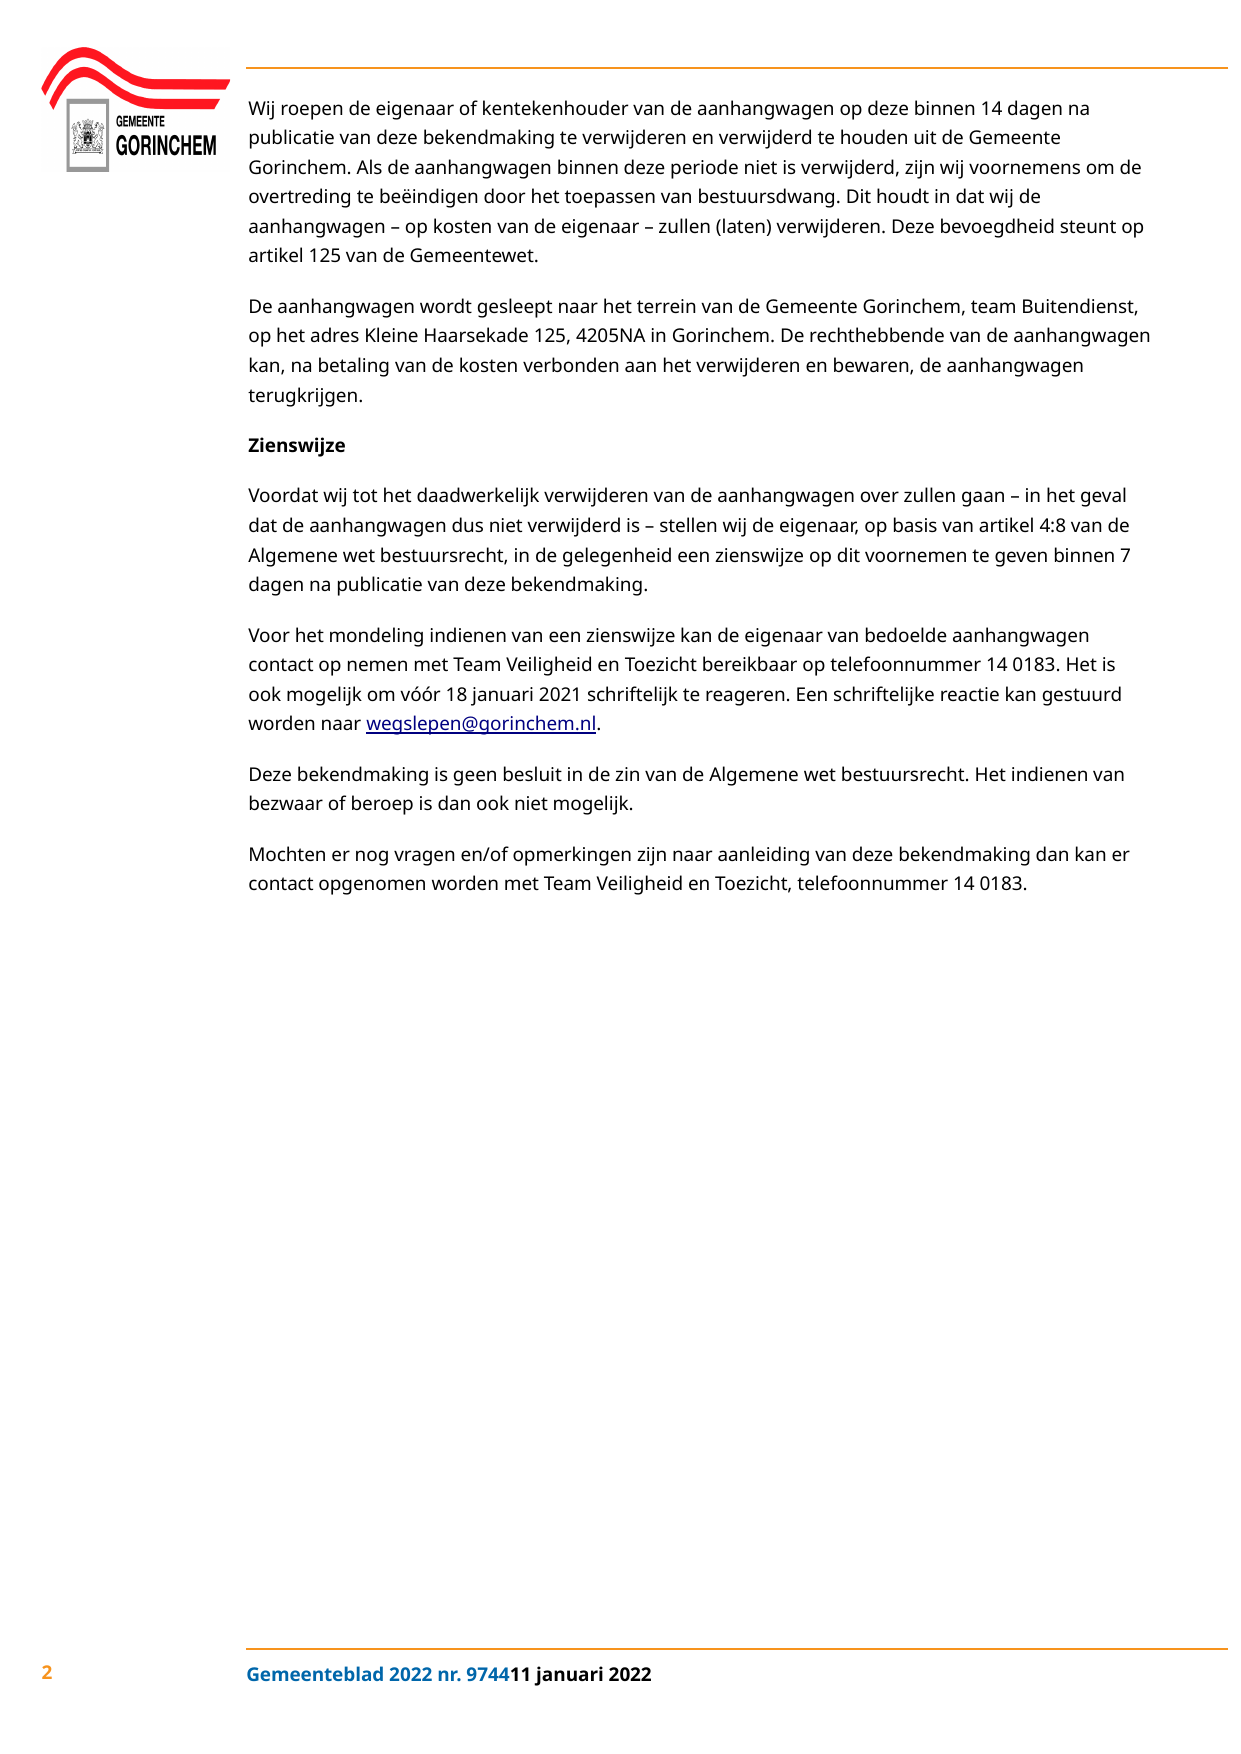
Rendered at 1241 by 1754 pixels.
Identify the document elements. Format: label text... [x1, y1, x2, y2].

picture [41, 47, 231, 172]
text Zienswijze [248, 432, 1152, 458]
text Deze bekendmaking is geen besluit in de zin van de Algemene wet bestuursrecht. Het indienen van bezwaar of beroep is dan ook niet mogelijk. [248, 761, 1152, 816]
text De aanhangwagen wordt gesleept naar het terrein van de Gemeente Gorinchem, team Buitendienst, op het adres Kleine Haarsekade 125, 4205NA in Gorinchem. De rechthebbende van de aanhangwagen kan, na betaling van de kosten verbonden aan het verwijderen en bewaren, de aanhangwagen terugkrijgen. [248, 293, 1152, 408]
text Mochten er nog vragen en/of opmerkingen zijn naar aanleiding van deze bekendmaking dan kan er contact opgenomen worden met Team Veiligheid en Toezicht, telefoonnummer 14 0183. [248, 841, 1152, 896]
text Voordat wij tot het daadwerkelijk verwijderen van de aanhangwagen over zullen gaan – in het geval dat de aanhangwagen dus niet verwijderd is – stellen wij de eigenaar, op basis van artikel 4:8 van de Algemene wet bestuursrecht, in de gelegenheid een zienswijze op dit voornemen te geven binnen 7 dagen na publicatie van deze bekendmaking. [248, 483, 1152, 597]
text Voor het mondeling indienen van een zienswijze kan de eigenaar van bedoelde aanhangwagen contact op nemen met Team Veiligheid en Toezicht bereikbaar op telefoonnummer 14 0183. Het is ook mogelijk om vóór 18 januari 2021 schriftelijk te reageren. Een schriftelijke reactie kan gestuurd worden naar wegslepen@gorinchem.nl. [248, 622, 1152, 736]
text Wij roepen de eigenaar of kentekenhouder van de aanhangwagen op deze binnen 14 dagen na publicatie van deze bekendmaking te verwijderen en verwijderd te houden uit de Gemeente Gorinchem. Als de aanhangwagen binnen deze periode niet is verwijderd, zijn wij voornemens om de overtreding te beëindigen door het toepassen van bestuursdwang. Dit houdt in dat wij de aanhangwagen – op kosten van de eigenaar – zullen (laten) verwijderen. Deze bevoegdheid steunt op artikel 125 van de Gemeentewet. [248, 95, 1152, 268]
